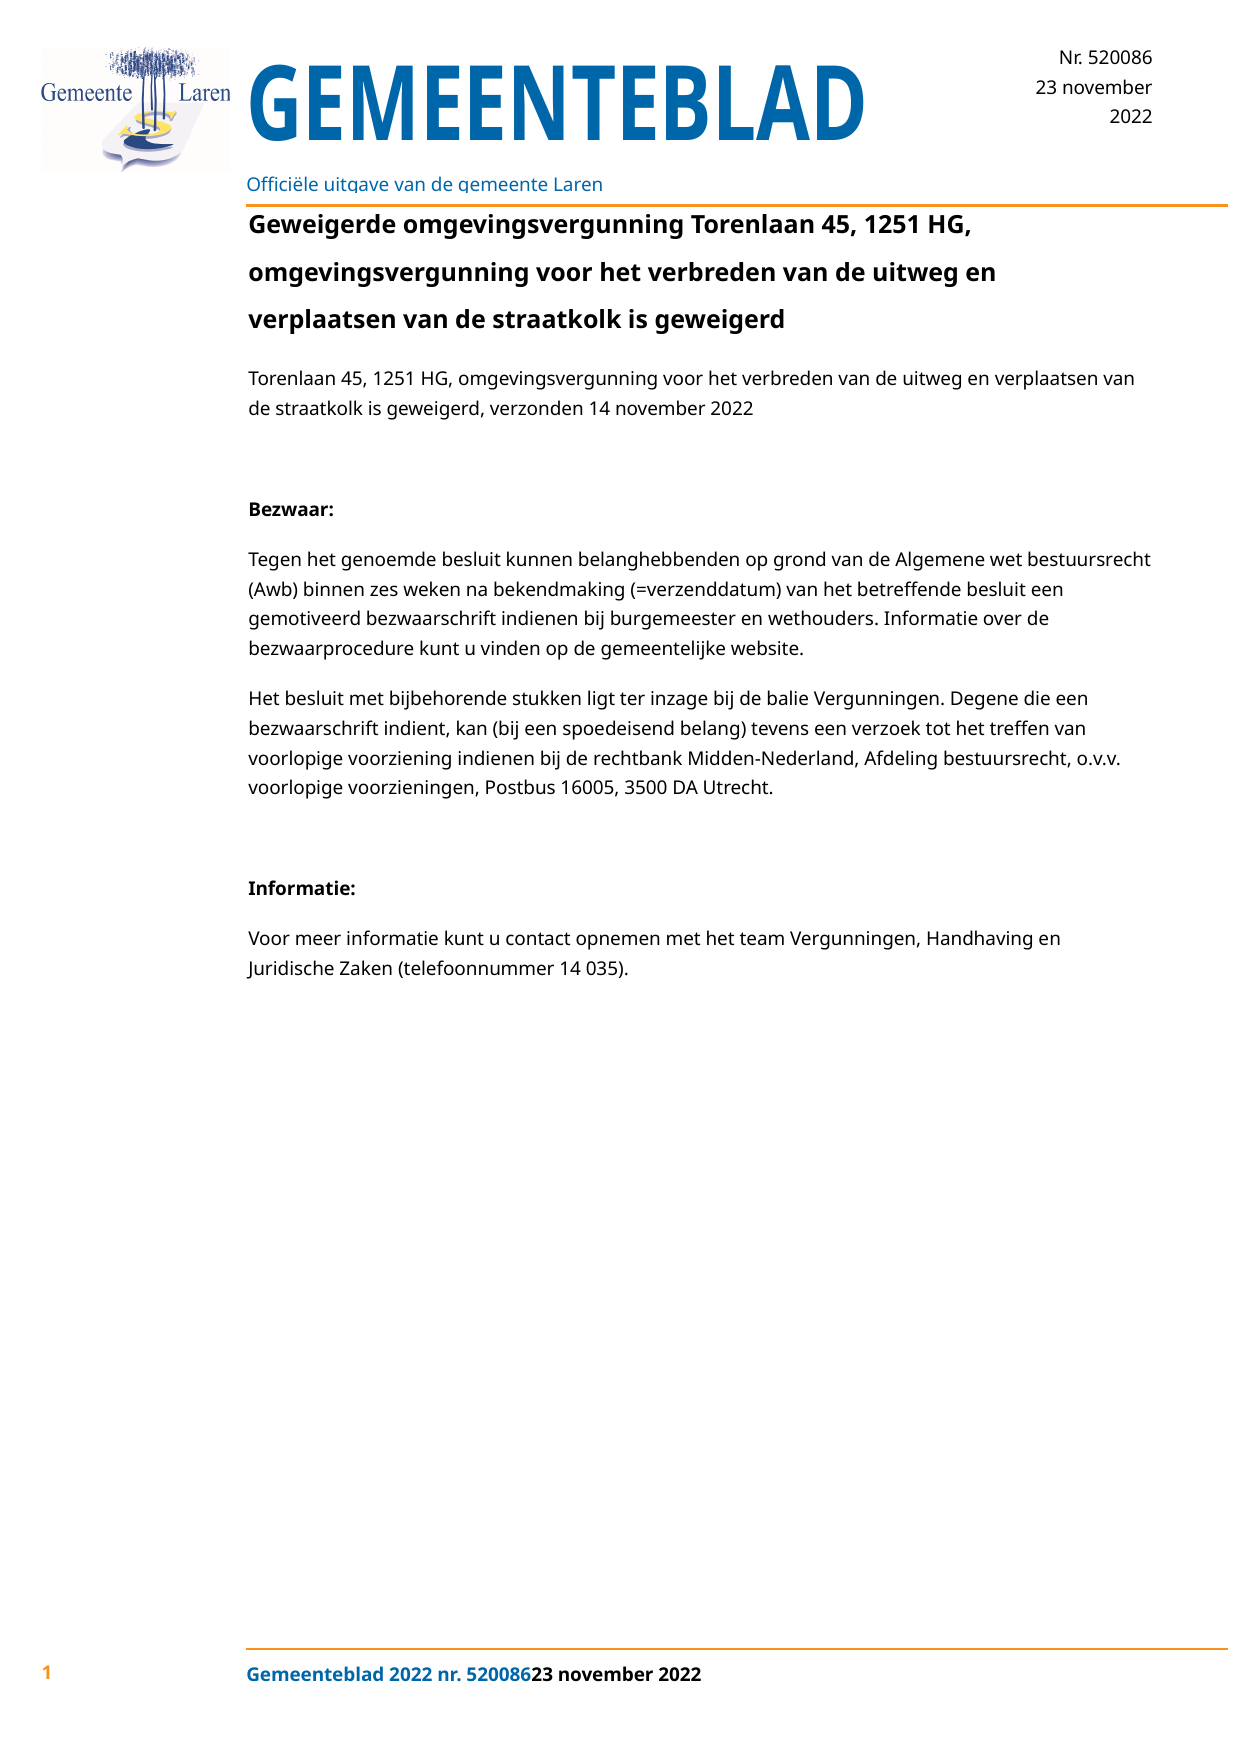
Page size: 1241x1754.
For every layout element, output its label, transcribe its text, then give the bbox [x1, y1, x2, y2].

text Informatie: [248, 875, 1152, 901]
text Bezwaar: [248, 496, 1152, 522]
text Tegen het genoemde besluit kunnen belanghebbenden op grond van de Algemene wet bestuursrecht (Awb) binnen zes weken na bekendmaking (=verzenddatum) van het betreffende besluit een gemotiveerd bezwaarschrift indienen bij burgemeester en wethouders. Informatie over de bezwaarprocedure kunt u vinden op de gemeentelijke website. [248, 546, 1152, 661]
text Voor meer informatie kunt u contact opnemen met het team Vergunningen, Handhaving en Juridische Zaken (telefoonnummer 14 035). [248, 926, 1152, 981]
picture [41, 47, 231, 172]
text Geweigerde omgevingsvergunning Torenlaan 45, 1251 HG, omgevingsvergunning voor het verbreden van de uitweg en verplaatsen van de straatkolk is geweigerd [248, 207, 1152, 336]
text Het besluit met bijbehorende stukken ligt ter inzage bij de balie Vergunningen. Degene die een bezwaarschrift indient, kan (bij een spoedeisend belang) tevens een verzoek tot het treffen van voorlopige voorziening indienen bij de rechtbank Midden-Nederland, Afdeling bestuursrecht, o.v.v. voorlopige voorzieningen, Postbus 16005, 3500 DA Utrecht. [248, 686, 1152, 800]
text Torenlaan 45, 1251 HG, omgevingsvergunning voor het verbreden van de uitweg en verplaatsen van de straatkolk is geweigerd, verzonden 14 november 2022 [248, 366, 1152, 421]
